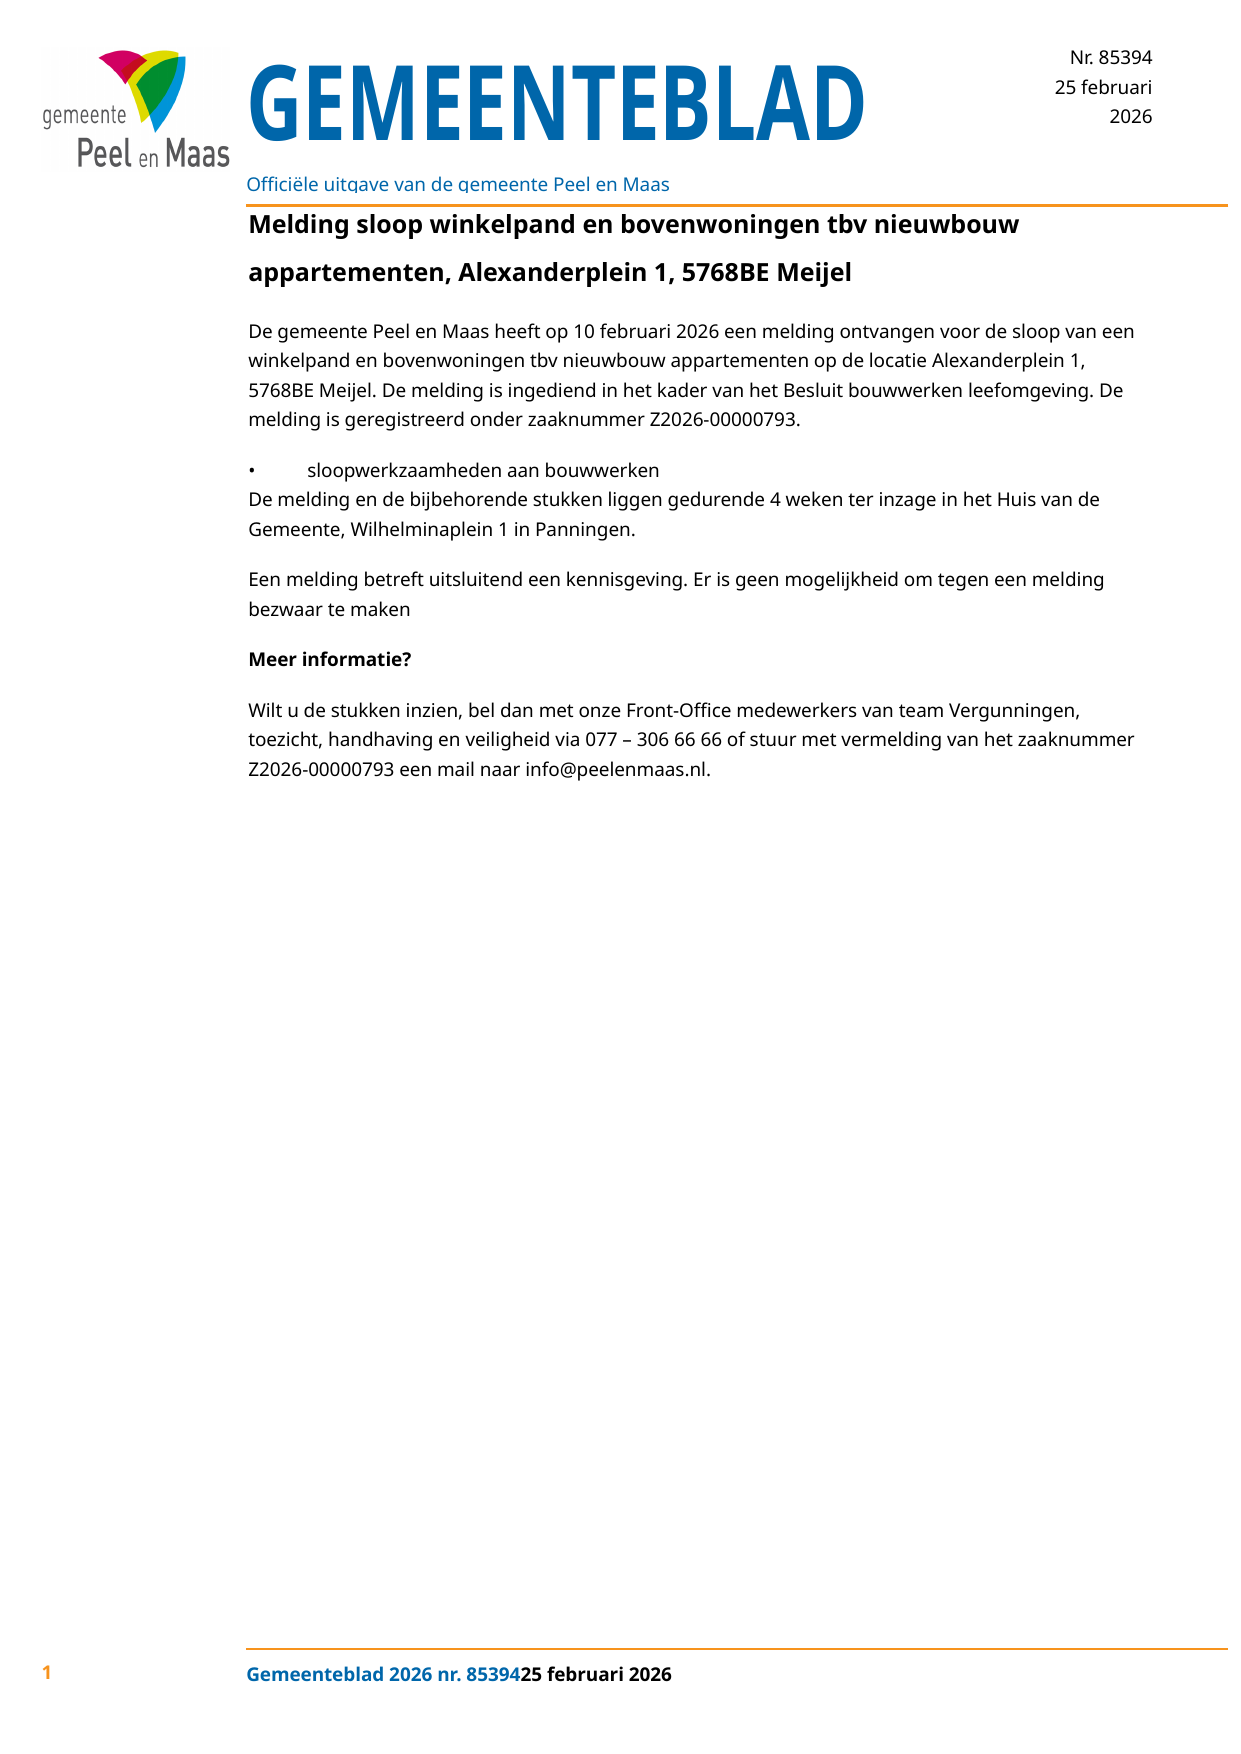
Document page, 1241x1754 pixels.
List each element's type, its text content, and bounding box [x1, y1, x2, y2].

text Melding sloop winkelpand en bovenwoningen tbv nieuwbouw appartementen, Alexanderplein 1, 5768BE Meijel [248, 207, 1152, 288]
text De gemeente Peel en Maas heeft op 10 februari 2026 een melding ontvangen voor de sloop van een winkelpand en bovenwoningen tbv nieuwbouw appartementen op de locatie Alexanderplein 1, 5768BE Meijel. De melding is ingediend in het kader van het Besluit bouwwerken leefomgeving. De melding is geregistreerd onder zaaknummer Z2026-00000793. [248, 318, 1152, 432]
list sloopwerkzaamheden aan bouwwerken [248, 457, 1152, 483]
picture [41, 47, 231, 172]
text Meer informatie? [248, 647, 1152, 672]
text De melding en de bijbehorende stukken liggen gedurende 4 weken ter inzage in het Huis van de Gemeente, Wilhelminaplein 1 in Panningen. [248, 487, 1152, 542]
text Wilt u de stukken inzien, bel dan met onze Front-Office medewerkers van team Vergunningen, toezicht, handhaving en veiligheid via 077 – 306 66 66 of stuur met vermelding van het zaaknummer Z2026-00000793 een mail naar info@peelenmaas.nl. [248, 697, 1152, 782]
text Een melding betreft uitsluitend een kennisgeving. Er is geen mogelijkheid om tegen een melding bezwaar te maken [248, 567, 1152, 622]
